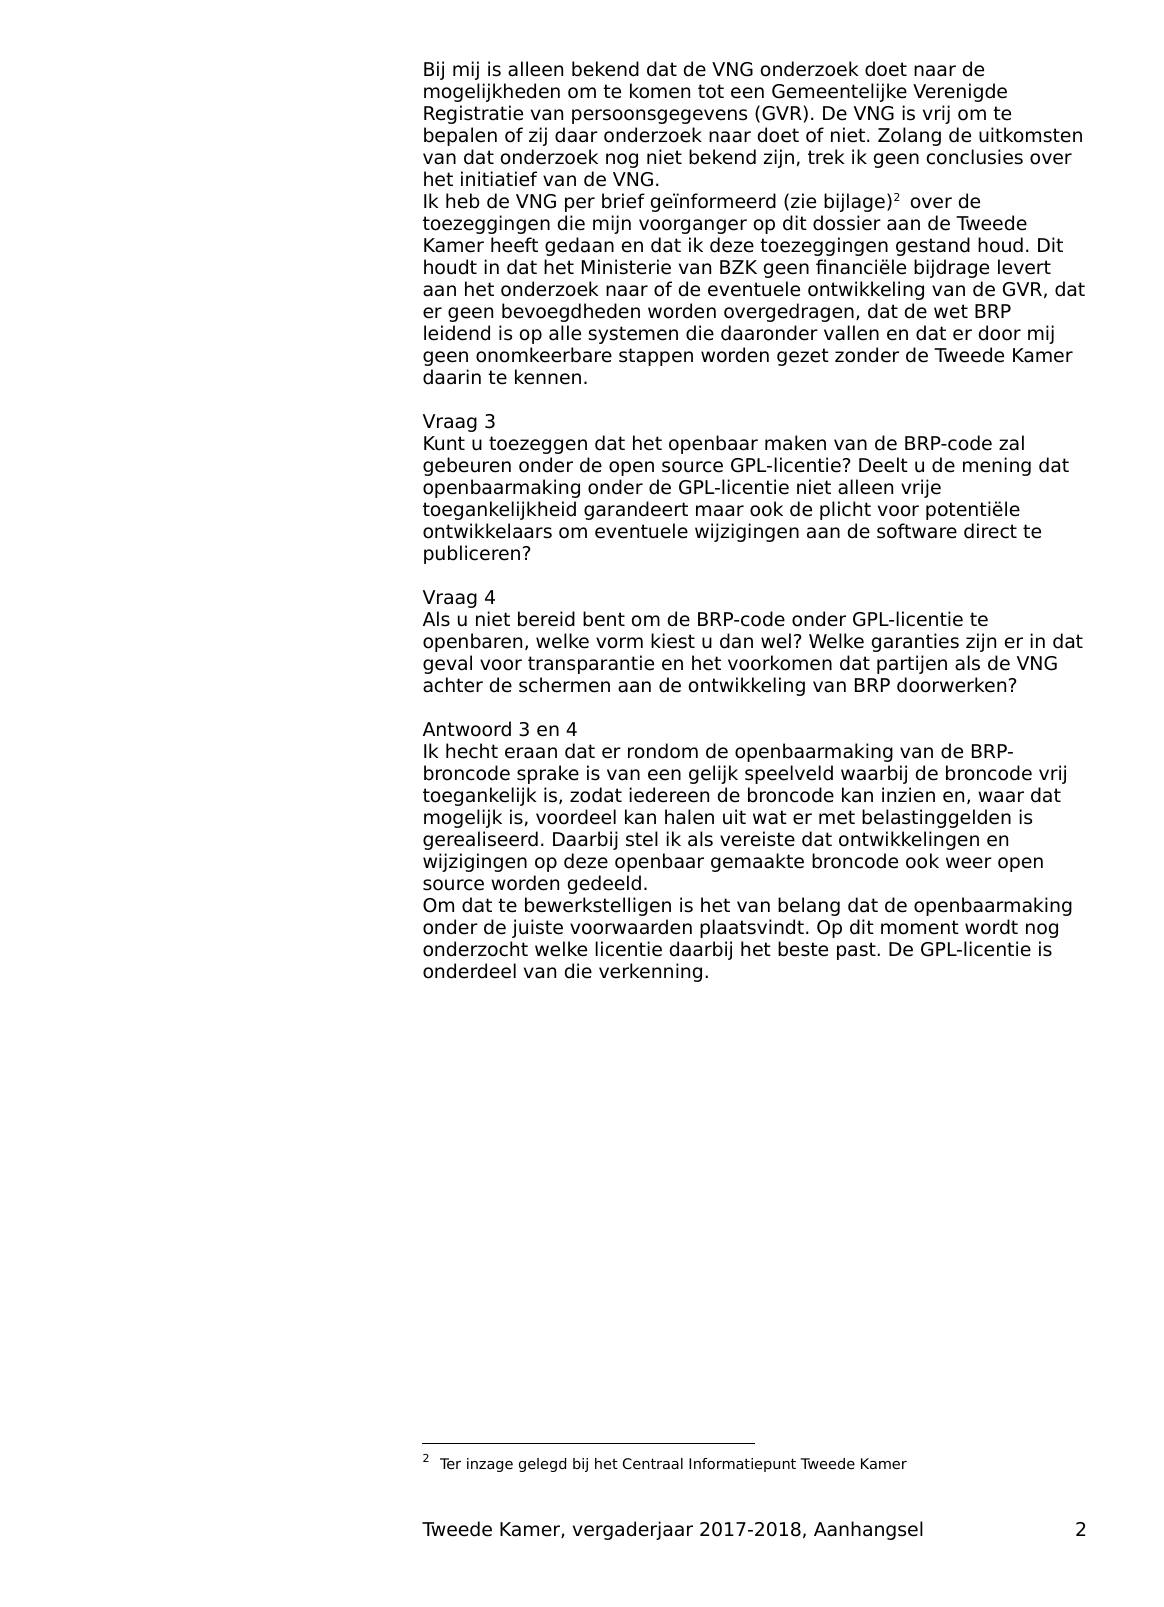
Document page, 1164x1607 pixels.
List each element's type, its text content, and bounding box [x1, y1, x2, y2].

text Ter inzage gelegd bij het Centraal Informatiepunt Tweede Kamer [422, 1452, 1087, 1474]
text Vraag 4 [422, 587, 1087, 609]
text Als u niet bereid bent om de BRP-code onder GPL-licentie te openbaren, welke vorm kiest u dan wel? Welke garanties zijn er in dat geval voor transparantie en het voorkomen dat partijen als de VNG achter de schermen aan de ontwikkeling van BRP doorwerken? [422, 609, 1087, 697]
text Antwoord 3 en 4 [422, 719, 1087, 741]
text Om dat te bewerkstelligen is het van belang dat de openbaarmaking onder de juiste voorwaarden plaatsvindt. Op dit moment wordt nog onderzocht welke licentie daarbij het beste past. De GPL-licentie is onderdeel van die verkenning. [422, 895, 1087, 983]
text Kunt u toezeggen dat het openbaar maken van de BRP-code zal gebeuren onder de open source GPL-licentie? Deelt u de mening dat openbaarmaking onder de GPL-licentie niet alleen vrije toegankelijkheid garandeert maar ook de plicht voor potentiële ontwikkelaars om eventuele wijzigingen aan de software direct te publiceren? [422, 433, 1087, 565]
text Ik hecht eraan dat er rondom de openbaarmaking van de BRP-broncode sprake is van een gelijk speelveld waarbij de broncode vrij toegankelijk is, zodat iedereen de broncode kan inzien en, waar dat mogelijk is, voordeel kan halen uit wat er met belastinggelden is gerealiseerd. Daarbij stel ik als vereiste dat ontwikkelingen en wijzigingen op deze openbaar gemaakte broncode ook weer open source worden gedeeld. [422, 741, 1087, 895]
text Vraag 3 [422, 411, 1087, 433]
text Bij mij is alleen bekend dat de VNG onderzoek doet naar de mogelijkheden om te komen tot een Gemeentelijke Verenigde Registratie van persoonsgegevens (GVR). De VNG is vrij om te bepalen of zij daar onderzoek naar doet of niet. Zolang de uitkomsten van dat onderzoek nog niet bekend zijn, trek ik geen conclusies over het initiatief van de VNG. [422, 59, 1087, 191]
text Ik heb de VNG per brief geïnformeerd (zie bijlage) over de toezeggingen die mijn voorganger op dit dossier aan de Tweede Kamer heeft gedaan en dat ik deze toezeggingen gestand houd. Dit houdt in dat het Ministerie van BZK geen financiële bijdrage levert aan het onderzoek naar of de eventuele ontwikkeling van de GVR, dat er geen bevoegdheden worden overgedragen, dat de wet BRP leidend is op alle systemen die daaronder vallen en dat er door mij geen onomkeerbare stappen worden gezet zonder de Tweede Kamer daarin te kennen. [422, 191, 1087, 389]
